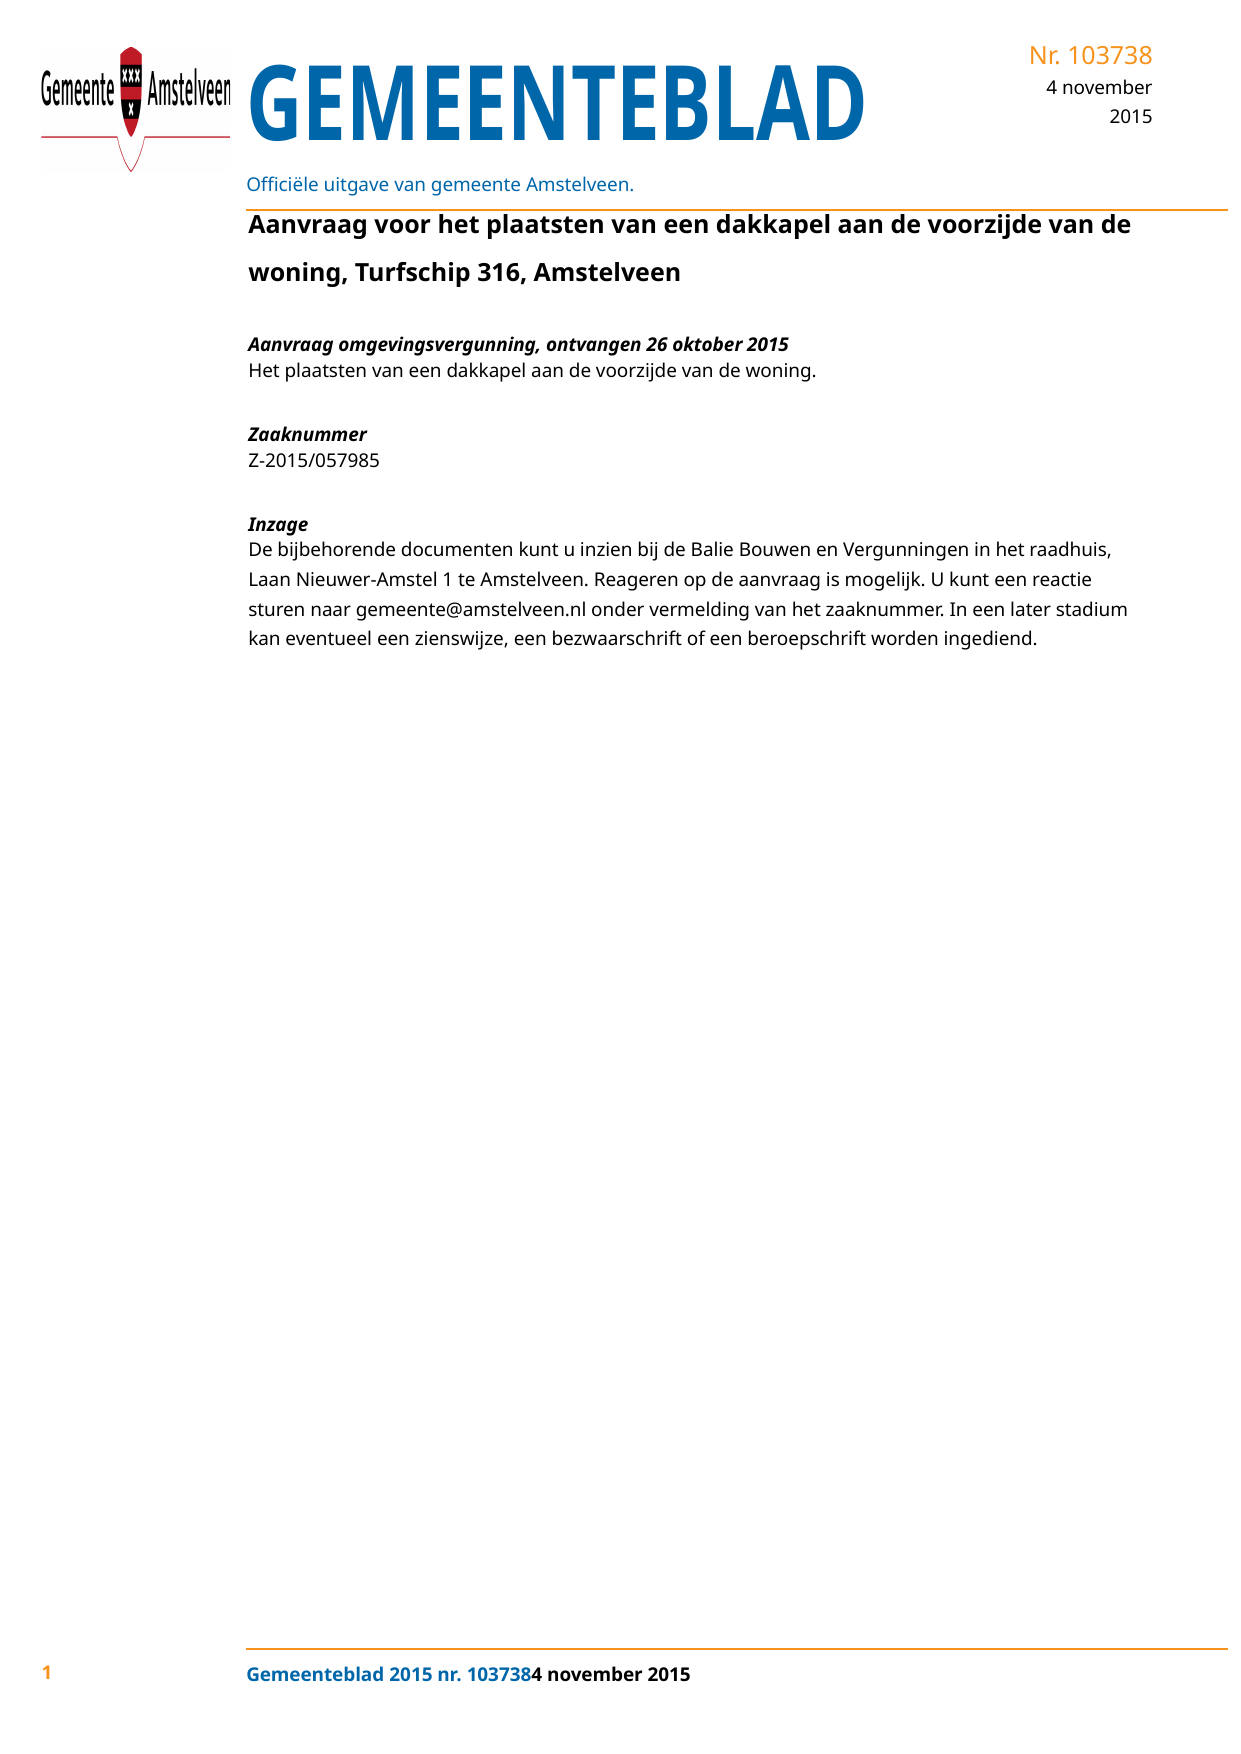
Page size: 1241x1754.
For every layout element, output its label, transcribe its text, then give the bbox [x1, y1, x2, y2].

text Het plaatsten van een dakkapel aan de voorzijde van de woning. [248, 357, 1152, 383]
text Aanvraag omgevingsvergunning, ontvangen 26 oktober 2015 [248, 331, 1152, 357]
text Aanvraag voor het plaatsten van een dakkapel aan de voorzijde van de woning, Turfschip 316, Amstelveen [248, 211, 1152, 288]
text Inzage [248, 511, 1152, 537]
text De bijbehorende documenten kunt u inzien bij de Balie Bouwen en Vergunningen in het raadhuis, Laan Nieuwer-Amstel 1 te Amstelveen. Reageren op de aanvraag is mogelijk. U kunt een reactie sturen naar gemeente@amstelveen.nl onder vermelding van het zaaknummer. In een later stadium kan eventueel een zienswijze, een bezwaarschrift of een beroepschrift worden ingediend. [248, 537, 1152, 651]
text Z-2015/057985 [248, 447, 1152, 473]
picture [41, 47, 231, 172]
text Zaaknummer [248, 421, 1152, 447]
